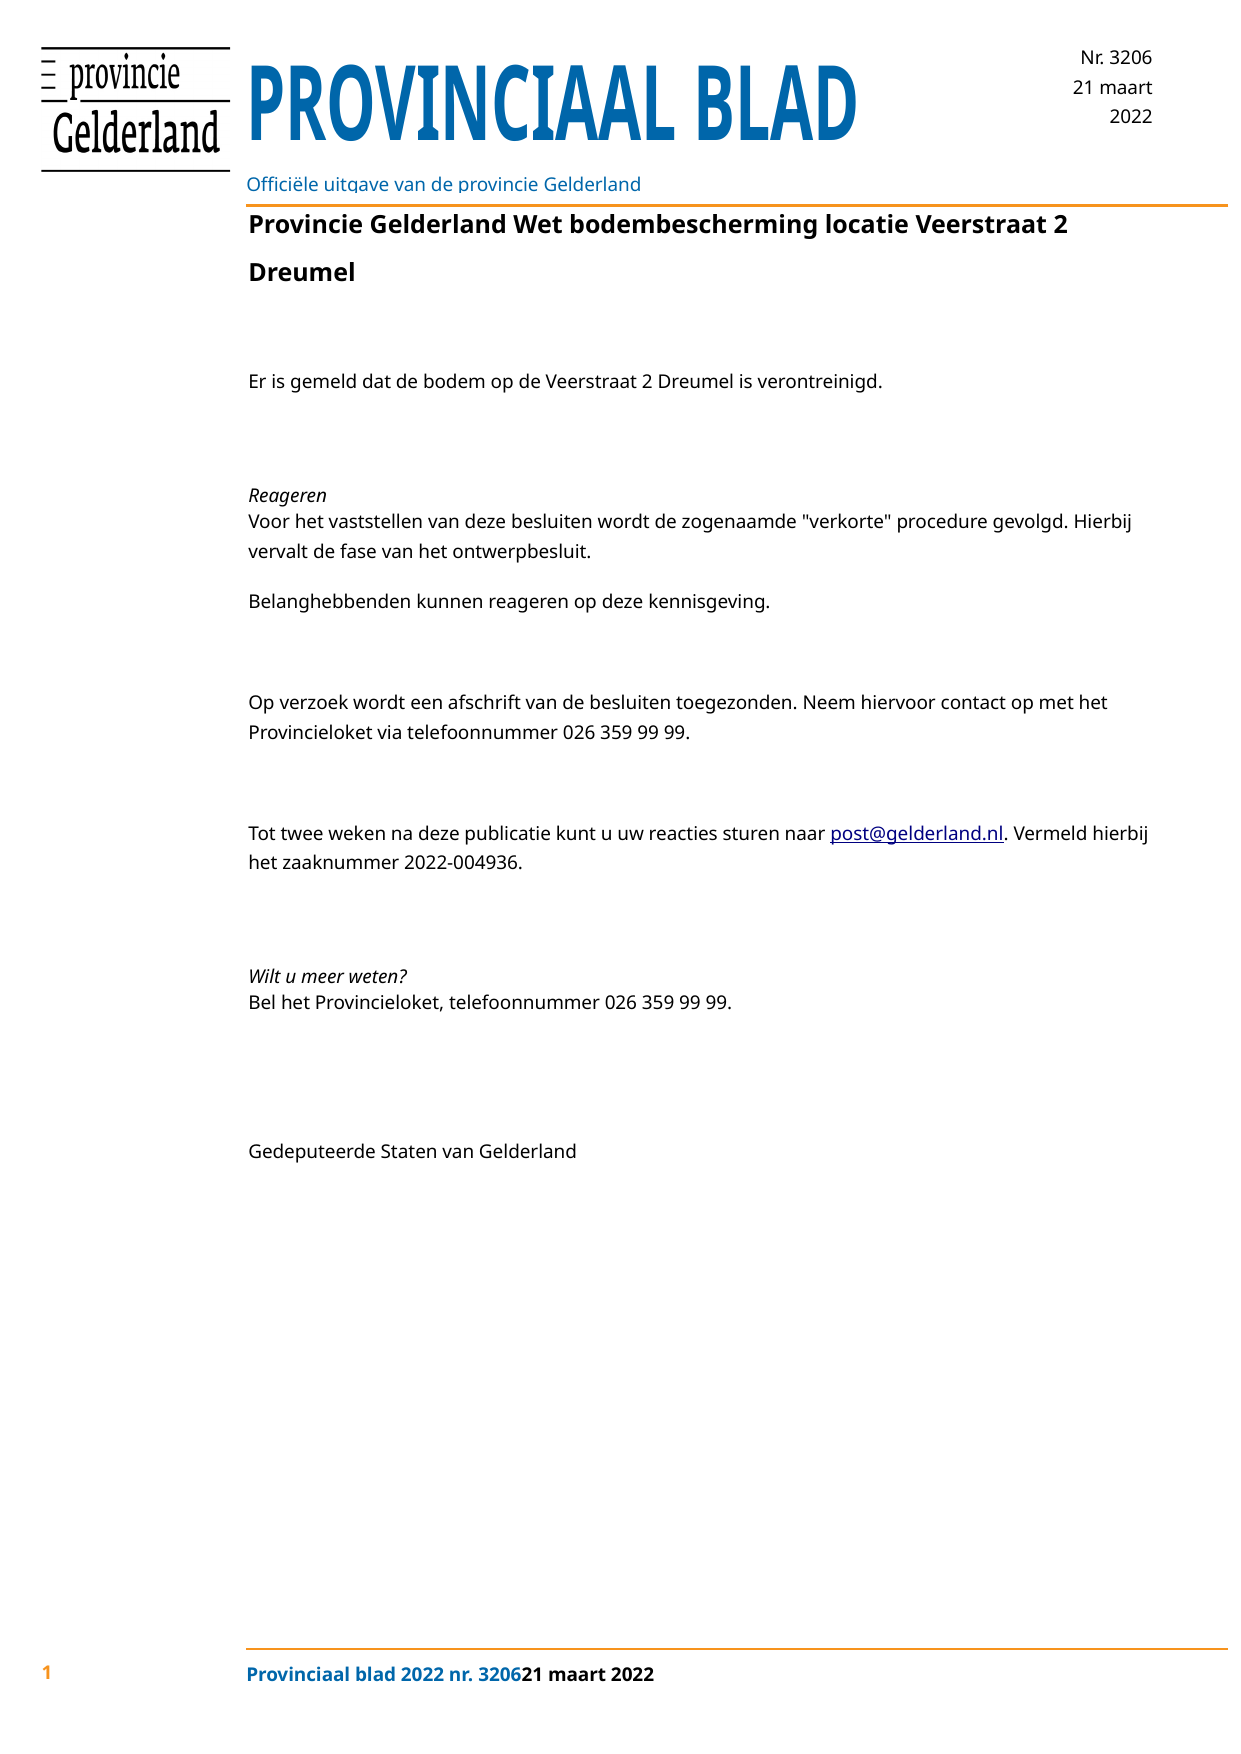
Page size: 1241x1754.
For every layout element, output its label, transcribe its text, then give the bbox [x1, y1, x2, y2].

text Er is gemeld dat de bodem op de Veerstraat 2 Dreumel is verontreinigd. [248, 368, 1152, 394]
text Voor het vaststellen van deze besluiten wordt de zogenaamde "verkorte" procedure gevolgd. Hierbij vervalt de fase van het ontwerpbesluit. [248, 508, 1152, 564]
text Tot twee weken na deze publicatie kunt u uw reacties sturen naar post@gelderland.nl. Vermeld hierbij het zaaknummer 2022-004936. [248, 820, 1152, 875]
text Gedeputeerde Staten van Gelderland [248, 1138, 1152, 1164]
text Belanghebbenden kunnen reageren op deze kennisgeving. [248, 588, 1152, 614]
text Bel het Provincieloket, telefoonnummer 026 359 99 99. [248, 989, 1152, 1015]
text Provincie Gelderland Wet bodembescherming locatie Veerstraat 2 Dreumel [248, 207, 1152, 288]
text Op verzoek wordt een afschrift van de besluiten toegezonden. Neem hiervoor contact op met het Provincieloket via telefoonnummer 026 359 99 99. [248, 689, 1152, 744]
text Wilt u meer weten? [248, 964, 1152, 989]
picture [41, 47, 231, 172]
text Reageren [248, 483, 1152, 508]
